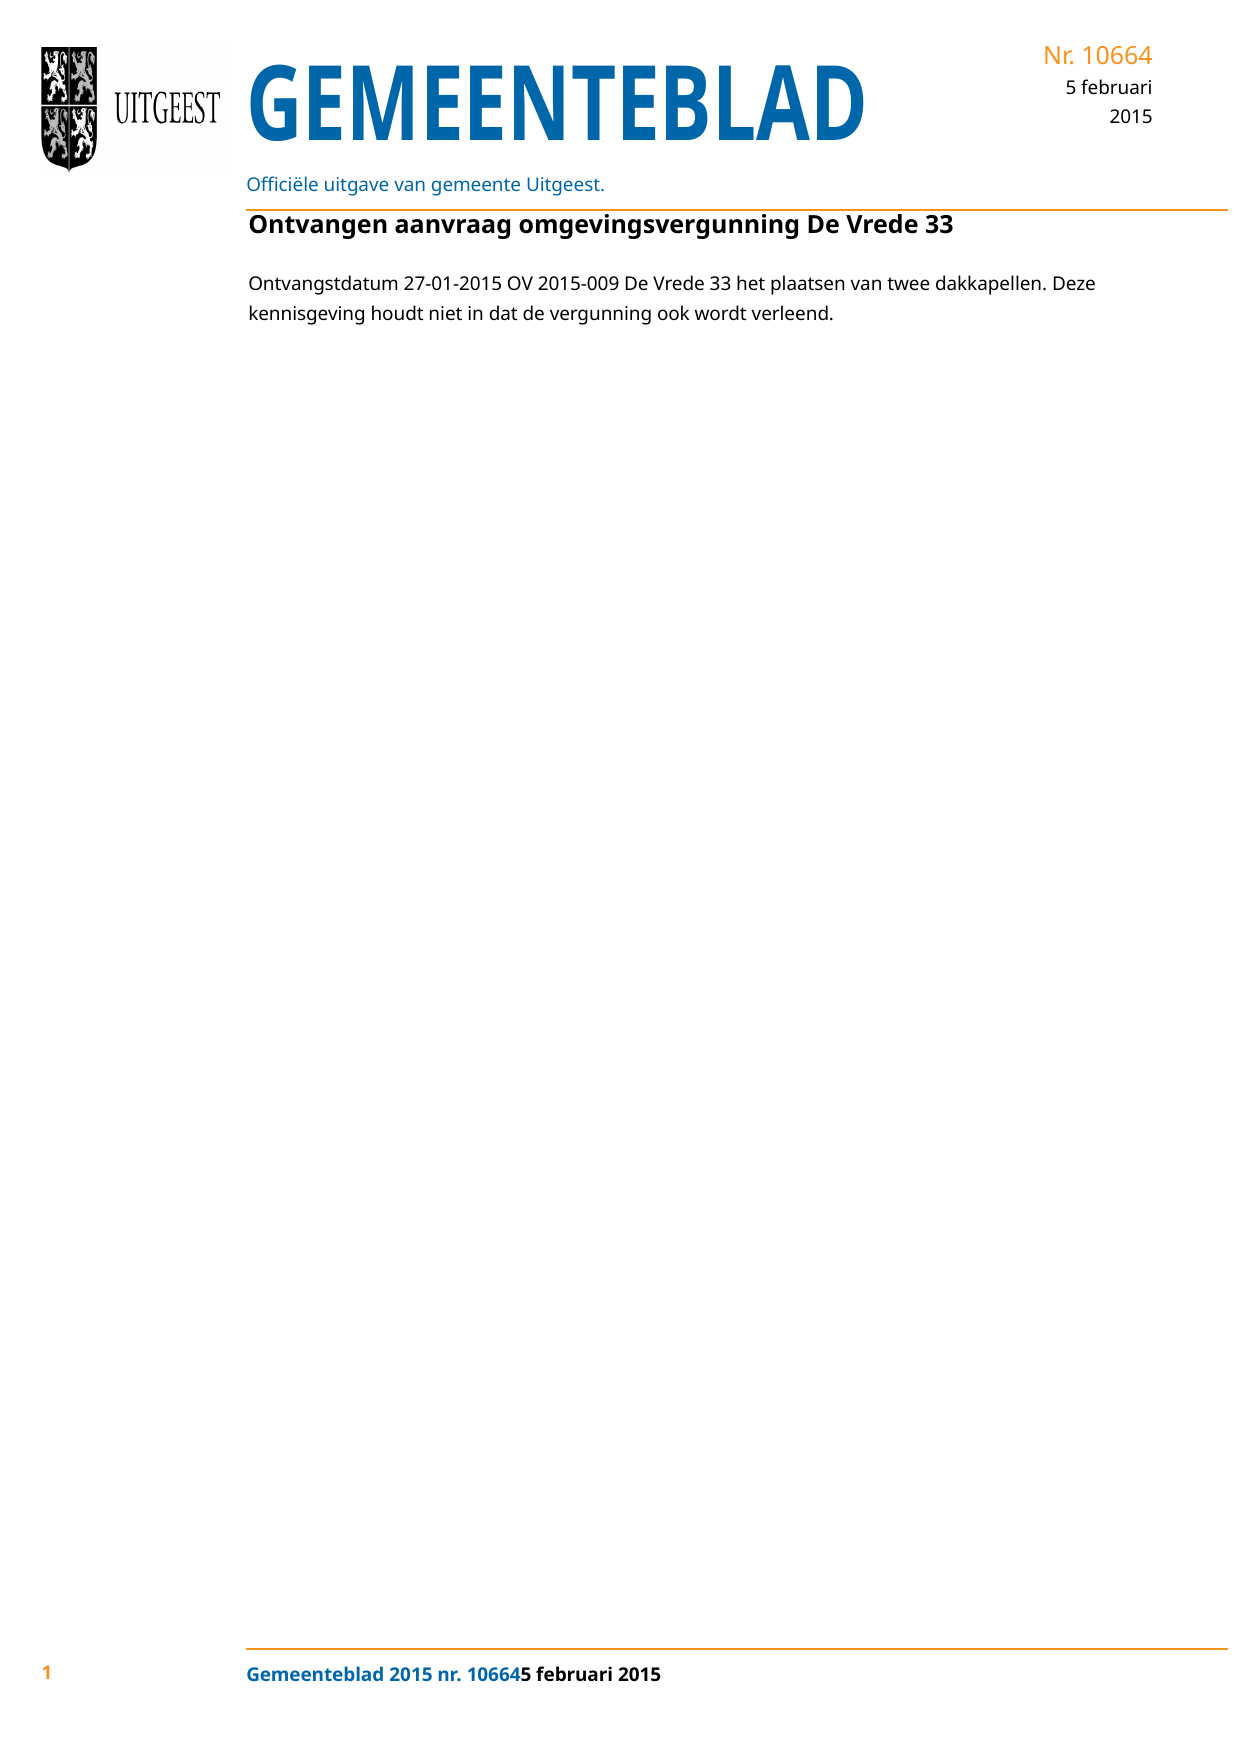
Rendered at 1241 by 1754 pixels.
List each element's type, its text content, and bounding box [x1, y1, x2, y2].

picture [41, 47, 231, 172]
text Ontvangen aanvraag omgevingsvergunning De Vrede 33 [248, 211, 1152, 241]
text Ontvangstdatum 27-01-2015 OV 2015-009 De Vrede 33 het plaatsen van twee dakkapellen. Deze kennisgeving houdt niet in dat de vergunning ook wordt verleend. [248, 270, 1152, 326]
